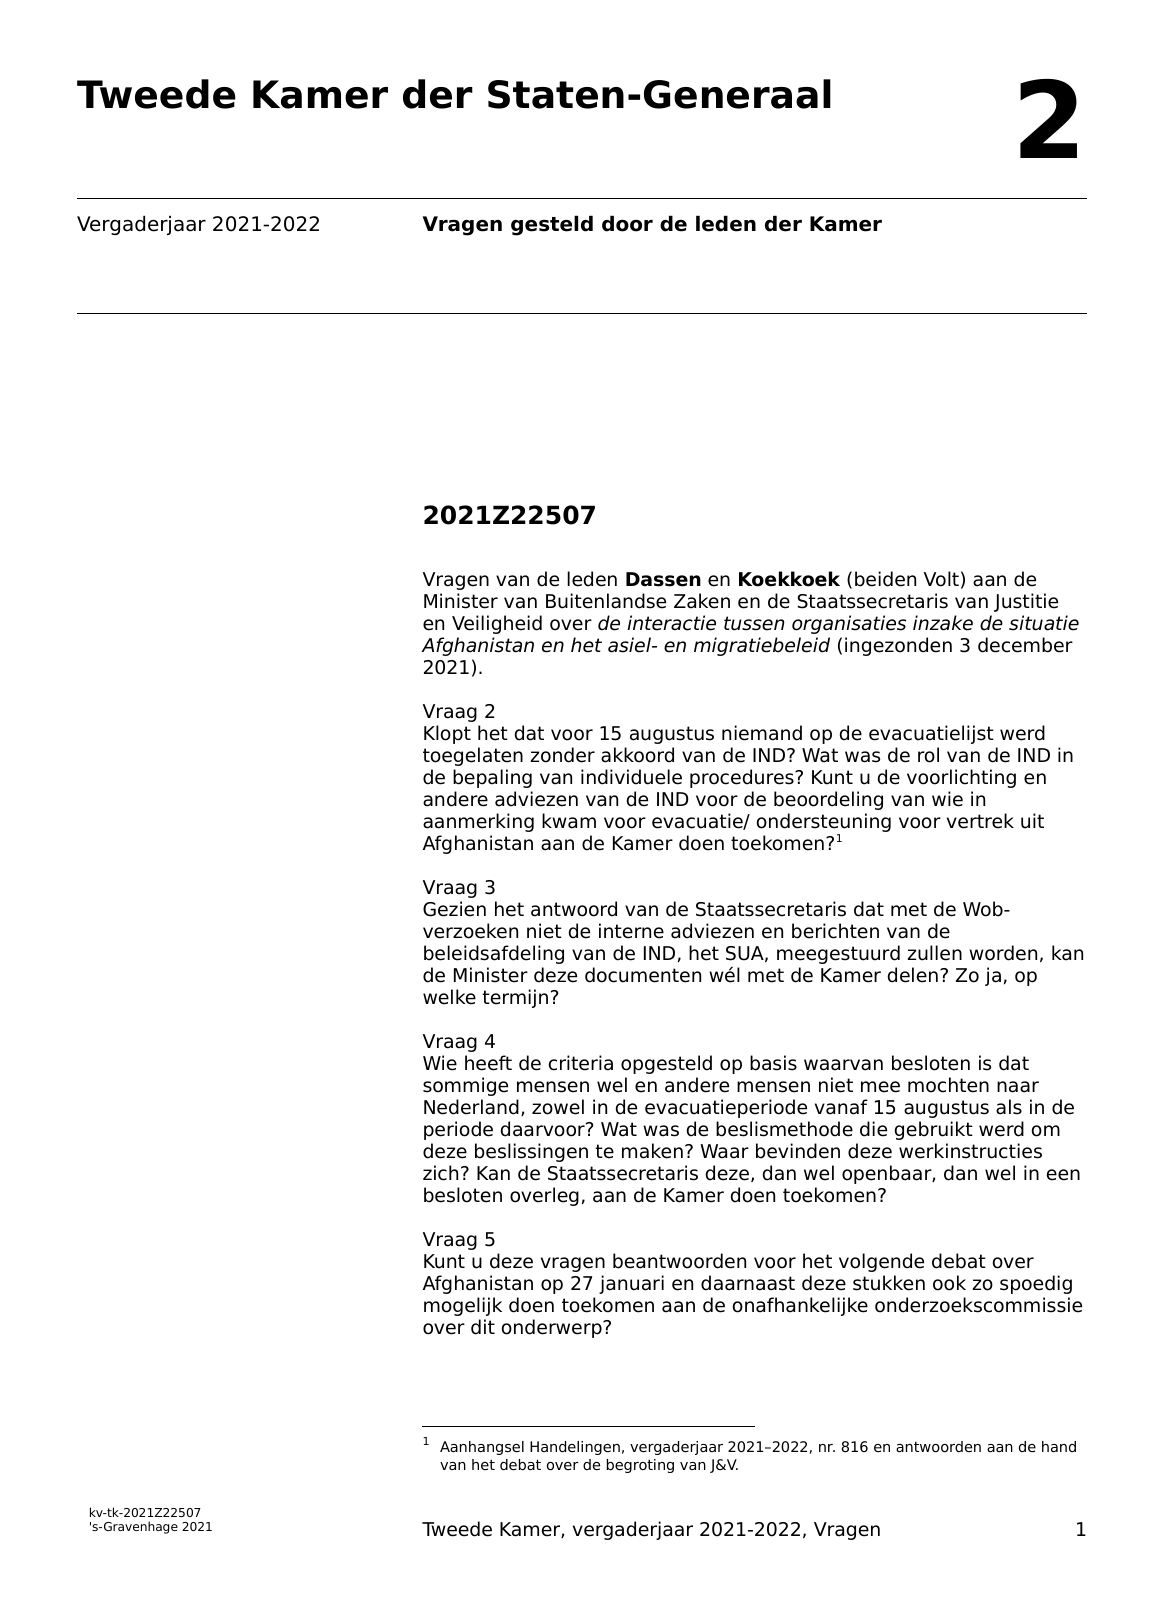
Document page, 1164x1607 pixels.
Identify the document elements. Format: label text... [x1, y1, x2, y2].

table_header Tweede Kamer der Staten-Generaal [77, 59, 886, 198]
text Vragen van de leden Dassen en Koekkoek (beiden Volt) aan de Minister van Buitenlandse Zaken en de Staatssecretaris van Justitie en Veiligheid over de interactie tussen organisaties inzake de situatie Afghanistan en het asiel- en migratiebeleid (ingezonden 3 december 2021). [422, 569, 1087, 679]
table_header 2 [886, 59, 1087, 198]
text Vraag 5 [422, 1229, 1087, 1251]
text Gezien het antwoord van de Staatssecretaris dat met de Wob-verzoeken niet de interne adviezen en berichten van de beleidsafdeling van de IND, het SUA, meegestuurd zullen worden, kan de Minister deze documenten wél met de Kamer delen? Zo ja, op welke termijn? [422, 899, 1087, 1009]
text Vraag 4 [422, 1031, 1087, 1053]
text 2021Z22507 [422, 501, 1087, 531]
text 's-Gravenhage 2021 [88, 1520, 323, 1534]
text Vraag 2 [422, 701, 1087, 723]
text kv-tk-2021Z22507 [88, 1506, 323, 1520]
text Klopt het dat voor 15 augustus niemand op de evacuatielijst werd toegelaten zonder akkoord van de IND? Wat was de rol van de IND in de bepaling van individuele procedures? Kunt u de voorlichting en andere adviezen van de IND voor de beoordeling van wie in aanmerking kwam voor evacuatie/ ondersteuning voor vertrek uit Afghanistan aan de Kamer doen toekomen? [422, 723, 1087, 855]
text Kunt u deze vragen beantwoorden voor het volgende debat over Afghanistan op 27 januari en daarnaast deze stukken ook zo spoedig mogelijk doen toekomen aan de onafhankelijke onderzoekscommissie over dit onderwerp? [422, 1251, 1087, 1339]
text Wie heeft de criteria opgesteld op basis waarvan besloten is dat sommige mensen wel en andere mensen niet mee mochten naar Nederland, zowel in de evacuatieperiode vanaf 15 augustus als in de periode daarvoor? Wat was de beslismethode die gebruikt werd om deze beslissingen te maken? Waar bevinden deze werkinstructies zich? Kan de Staatssecretaris deze, dan wel openbaar, dan wel in een besloten overleg, aan de Kamer doen toekomen? [422, 1053, 1087, 1207]
text Vraag 3 [422, 877, 1087, 899]
table_cell Vergaderjaar 2021-2022 [77, 199, 422, 313]
text Aanhangsel Handelingen, vergaderjaar 2021–2022, nr. 816 en antwoorden aan de hand van het debat over de begroting van J&V. [422, 1435, 1087, 1474]
table_cell Vragen gesteld door de leden der Kamer [422, 199, 1087, 313]
